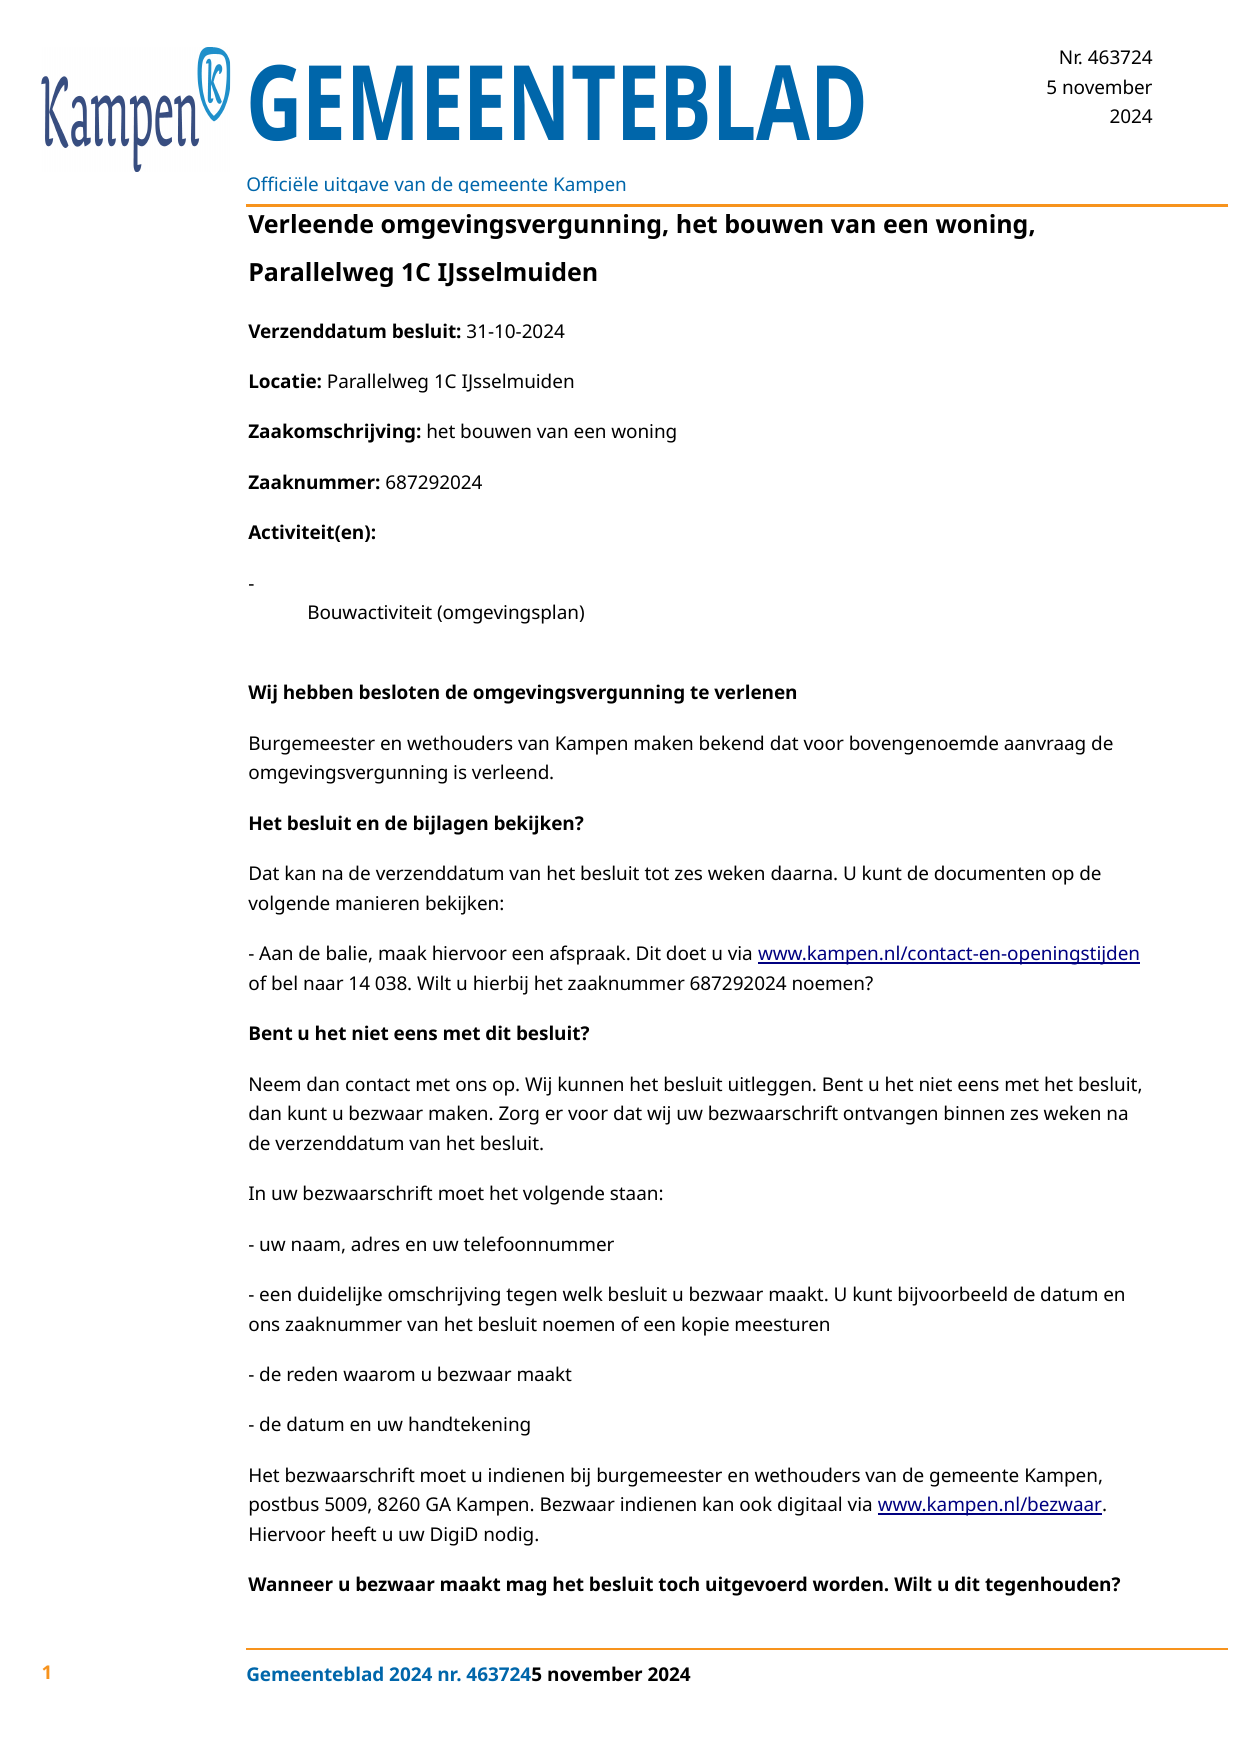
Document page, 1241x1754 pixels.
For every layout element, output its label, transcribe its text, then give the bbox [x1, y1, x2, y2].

text - de reden waarom u bezwaar maakt [248, 1361, 1152, 1387]
text - de datum en uw handtekening [248, 1412, 1152, 1437]
text Neem dan contact met ons op. Wij kunnen het besluit uitleggen. Bent u het niet eens met het besluit, dan kunt u bezwaar maken. Zorg er voor dat wij uw bezwaarschrift ontvangen binnen zes weken na de verzenddatum van het besluit. [248, 1071, 1152, 1156]
text Locatie: Parallelweg 1C IJsselmuiden [248, 368, 1152, 394]
text Verzenddatum besluit: 31-10-2024 [248, 318, 1152, 344]
text Activiteit(en): [248, 519, 1152, 545]
text - uw naam, adres en uw telefoonnummer [248, 1231, 1152, 1257]
text - een duidelijke omschrijving tegen welk besluit u bezwaar maakt. U kunt bijvoorbeeld de datum en ons zaaknummer van het besluit noemen of een kopie meesturen [248, 1281, 1152, 1337]
text Wanneer u bezwaar maakt mag het besluit toch uitgevoerd worden. Wilt u dit tegenhouden? [248, 1572, 1152, 1597]
text Dat kan na de verzenddatum van het besluit tot zes weken daarna. U kunt de documenten op de volgende manieren bekijken: [248, 860, 1152, 916]
text Het besluit en de bijlagen bekijken? [248, 810, 1152, 836]
text Burgemeester en wethouders van Kampen maken bekend dat voor bovengenoemde aanvraag de omgevingsvergunning is verleend. [248, 730, 1152, 785]
text Het bezwaarschrift moet u indienen bij burgemeester en wethouders van de gemeente Kampen, postbus 5009, 8260 GA Kampen. Bezwaar indienen kan ook digitaal via www.kampen.nl/bezwaar. Hiervoor heeft u uw DigiD nodig. [248, 1462, 1152, 1547]
text Wij hebben besloten de omgevingsvergunning te verlenen [248, 679, 1152, 705]
picture [41, 47, 231, 172]
text Verleende omgevingsvergunning, het bouwen van een woning, Parallelweg 1C IJsselmuiden [248, 207, 1152, 288]
text - Aan de balie, maak hiervoor een afspraak. Dit doet u via www.kampen.nl/contact-en-openingstijden of bel naar 14 038. Wilt u hierbij het zaaknummer 687292024 noemen? [248, 940, 1152, 996]
text Zaakomschrijving: het bouwen van een woning [248, 419, 1152, 444]
text Zaaknummer: 687292024 [248, 469, 1152, 495]
text Bent u het niet eens met dit besluit? [248, 1020, 1152, 1046]
text In uw bezwaarschrift moet het volgende staan: [248, 1180, 1152, 1206]
list Bouwactiviteit (omgevingsplan) [248, 599, 1152, 625]
